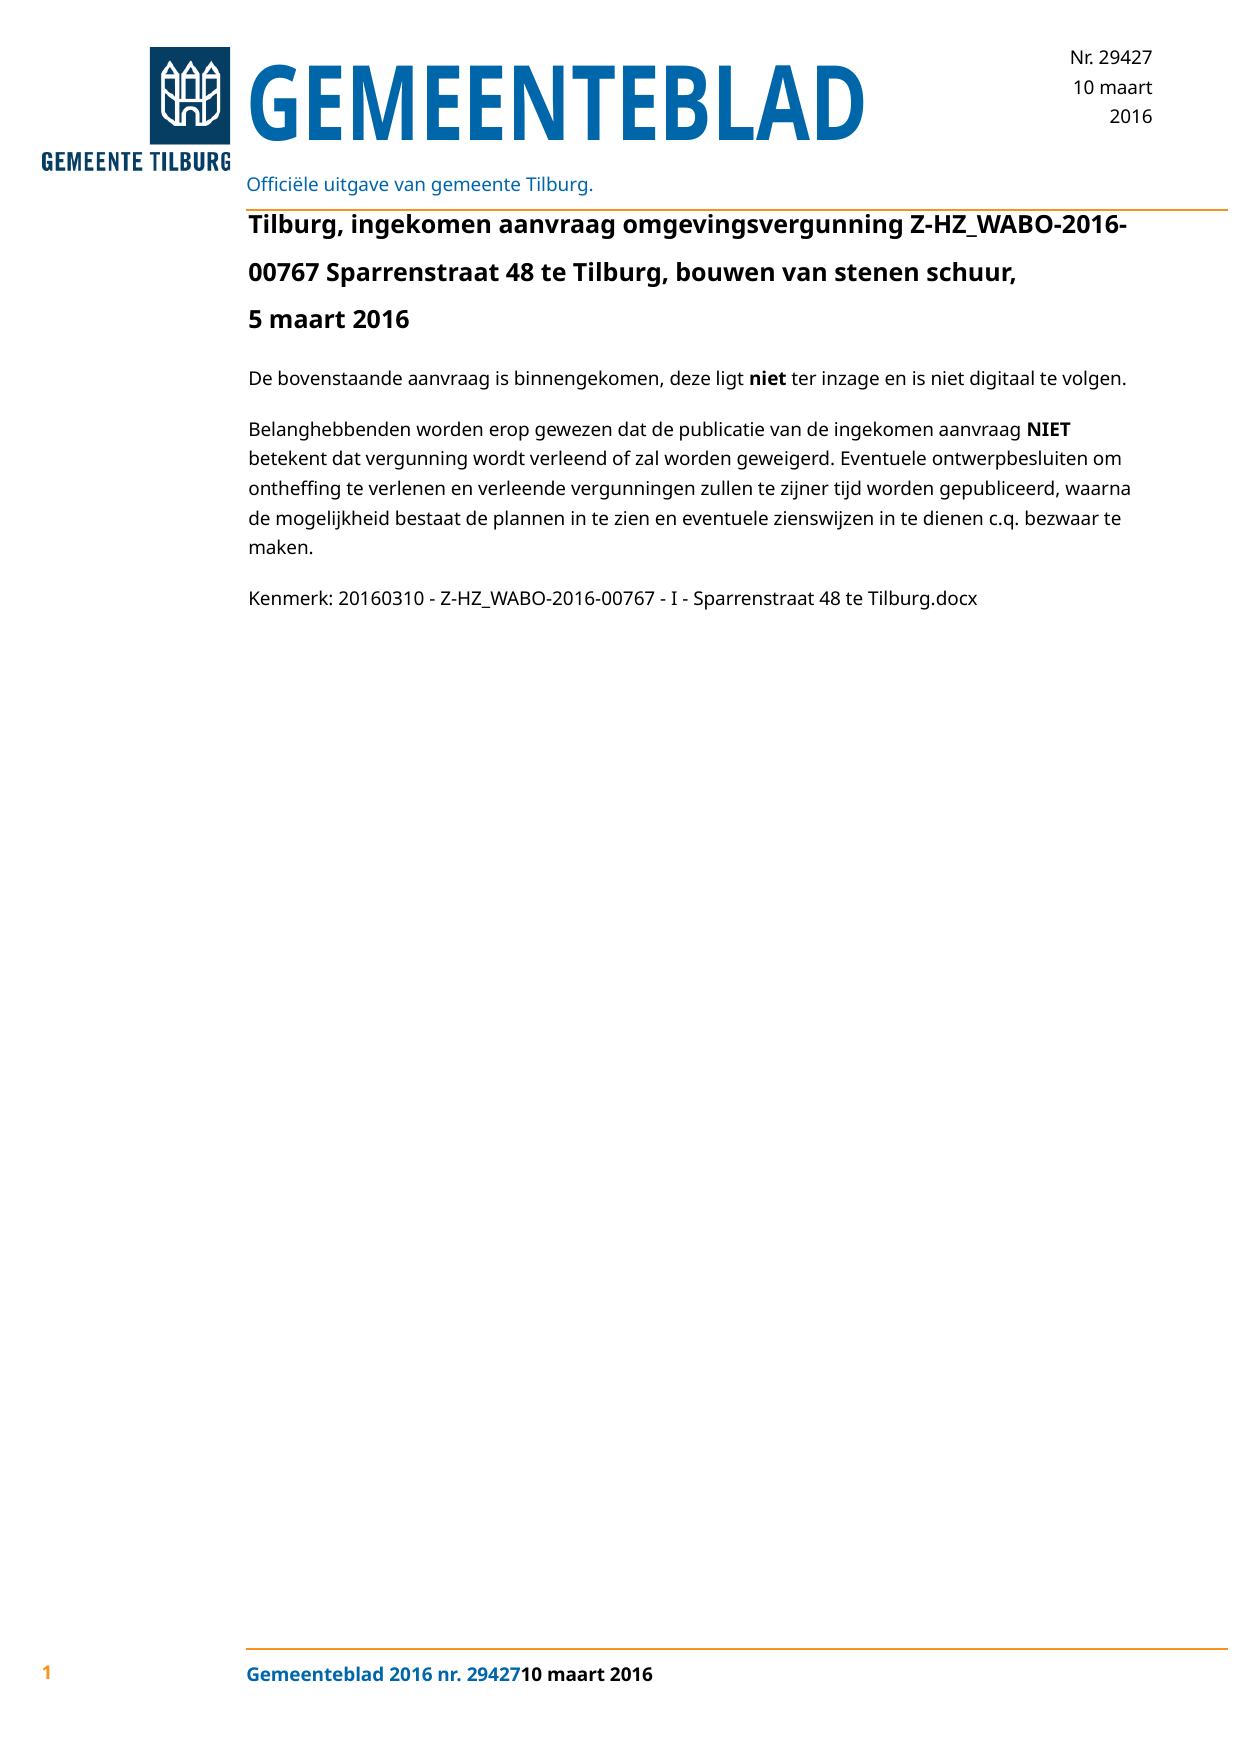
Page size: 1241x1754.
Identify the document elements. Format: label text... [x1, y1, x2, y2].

text Kenmerk: 20160310 - Z-HZ_WABO-2016-00767 - I - Sparrenstraat 48 te Tilburg.docx [248, 585, 1152, 610]
picture [41, 47, 231, 172]
text De bovenstaande aanvraag is binnengekomen, deze ligt niet ter inzage en is niet digitaal te volgen. [248, 366, 1152, 391]
text Belanghebbenden worden erop gewezen dat de publicatie van de ingekomen aanvraag NIET betekent dat vergunning wordt verleend of zal worden geweigerd. Eventuele ontwerpbesluiten om ontheffing te verlenen en verleende vergunningen zullen te zijner tijd worden gepubliceerd, waarna de mogelijkheid bestaat de plannen in te zien en eventuele zienswijzen in te dienen c.q. bezwaar te maken. [248, 416, 1152, 560]
text Tilburg, ingekomen aanvraag omgevingsvergunning Z-HZ_WABO-2016-00767 Sparrenstraat 48 te Tilburg, bouwen van stenen schuur, 5 maart 2016 [248, 211, 1152, 336]
